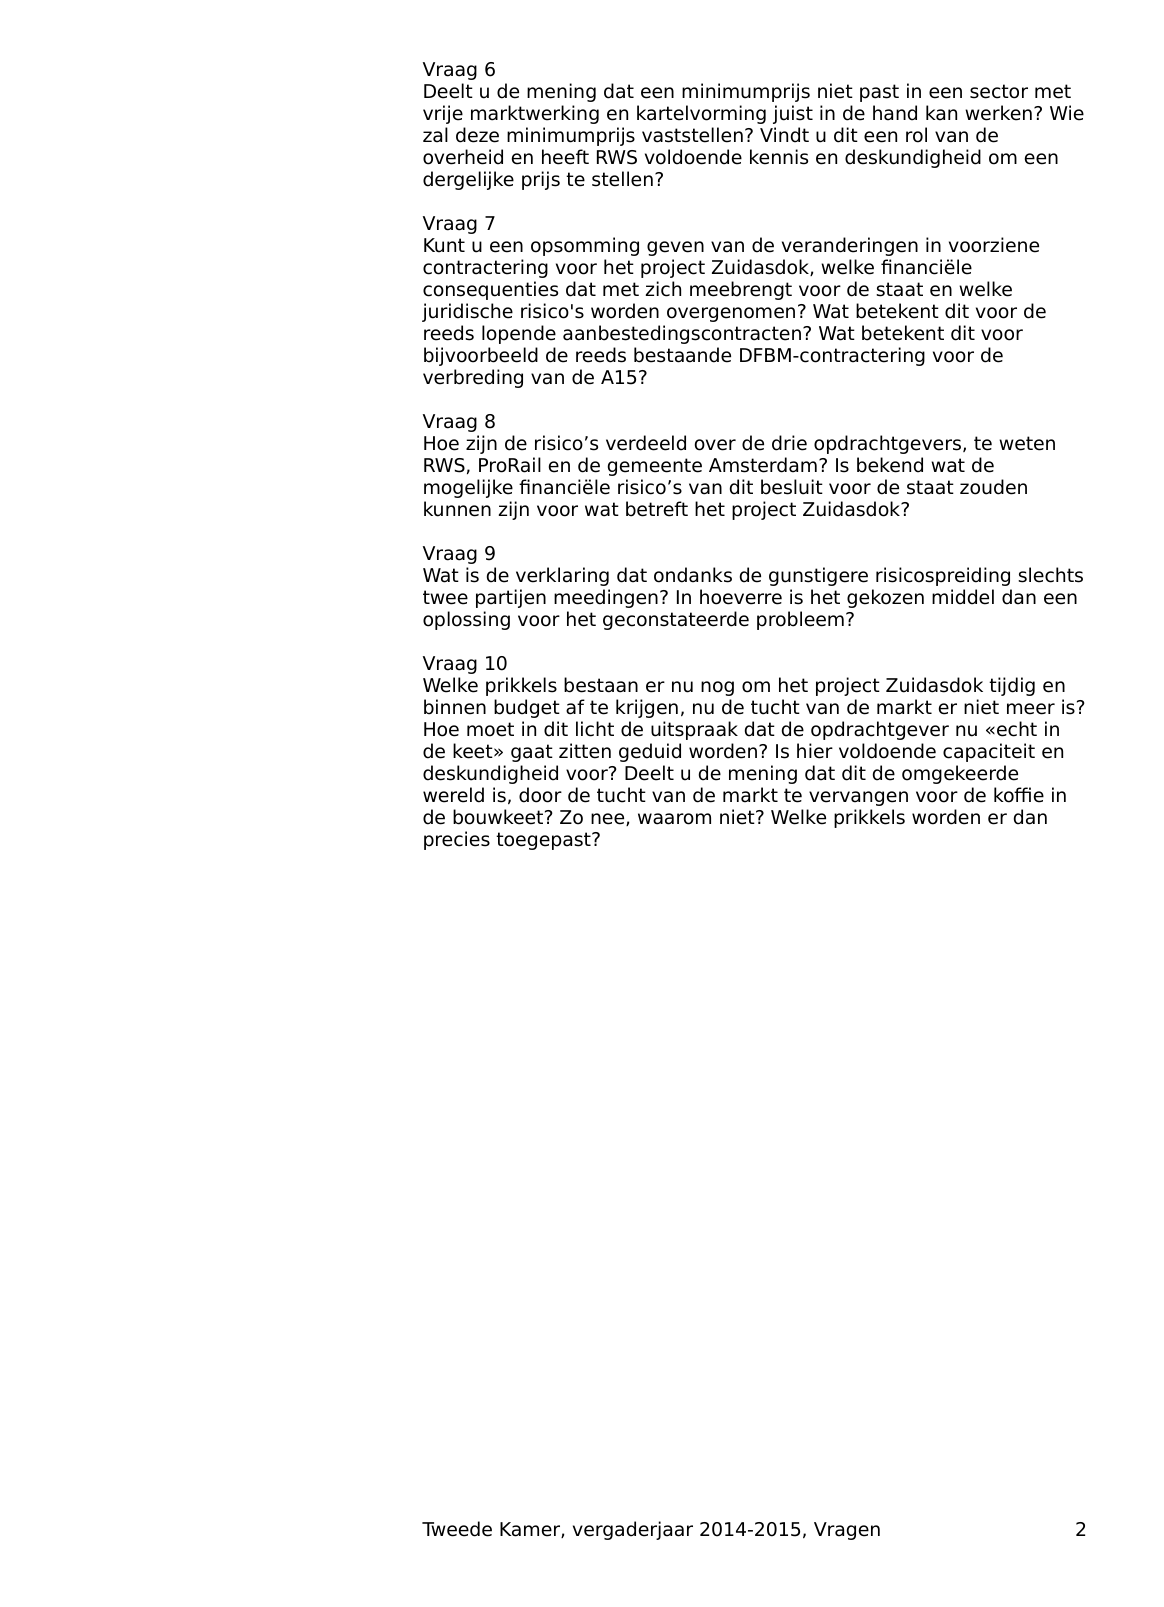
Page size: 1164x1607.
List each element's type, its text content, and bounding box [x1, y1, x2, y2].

text Vraag 8 [422, 411, 1087, 433]
text Welke prikkels bestaan er nu nog om het project Zuidasdok tijdig en binnen budget af te krijgen, nu de tucht van de markt er niet meer is? Hoe moet in dit licht de uitspraak dat de opdrachtgever nu «echt in de keet» gaat zitten geduid worden? Is hier voldoende capaciteit en deskundigheid voor? Deelt u de mening dat dit de omgekeerde wereld is, door de tucht van de markt te vervangen voor de koffie in de bouwkeet? Zo nee, waarom niet? Welke prikkels worden er dan precies toegepast? [422, 675, 1087, 851]
text Vraag 6 [422, 59, 1087, 81]
text Kunt u een opsomming geven van de veranderingen in voorziene contractering voor het project Zuidasdok, welke financiële consequenties dat met zich meebrengt voor de staat en welke juridische risico's worden overgenomen? Wat betekent dit voor de reeds lopende aanbestedingscontracten? Wat betekent dit voor bijvoorbeeld de reeds bestaande DFBM-contractering voor de verbreding van de A15? [422, 235, 1087, 389]
text Wat is de verklaring dat ondanks de gunstigere risicospreiding slechts twee partijen meedingen? In hoeverre is het gekozen middel dan een oplossing voor het geconstateerde probleem? [422, 565, 1087, 631]
text Vraag 7 [422, 213, 1087, 235]
text Vraag 9 [422, 543, 1087, 565]
text Vraag 10 [422, 653, 1087, 675]
text Deelt u de mening dat een minimumprijs niet past in een sector met vrije marktwerking en kartelvorming juist in de hand kan werken? Wie zal deze minimumprijs vaststellen? Vindt u dit een rol van de overheid en heeft RWS voldoende kennis en deskundigheid om een dergelijke prijs te stellen? [422, 81, 1087, 191]
text Hoe zijn de risico’s verdeeld over de drie opdrachtgevers, te weten RWS, ProRail en de gemeente Amsterdam? Is bekend wat de mogelijke financiële risico’s van dit besluit voor de staat zouden kunnen zijn voor wat betreft het project Zuidasdok? [422, 433, 1087, 521]
